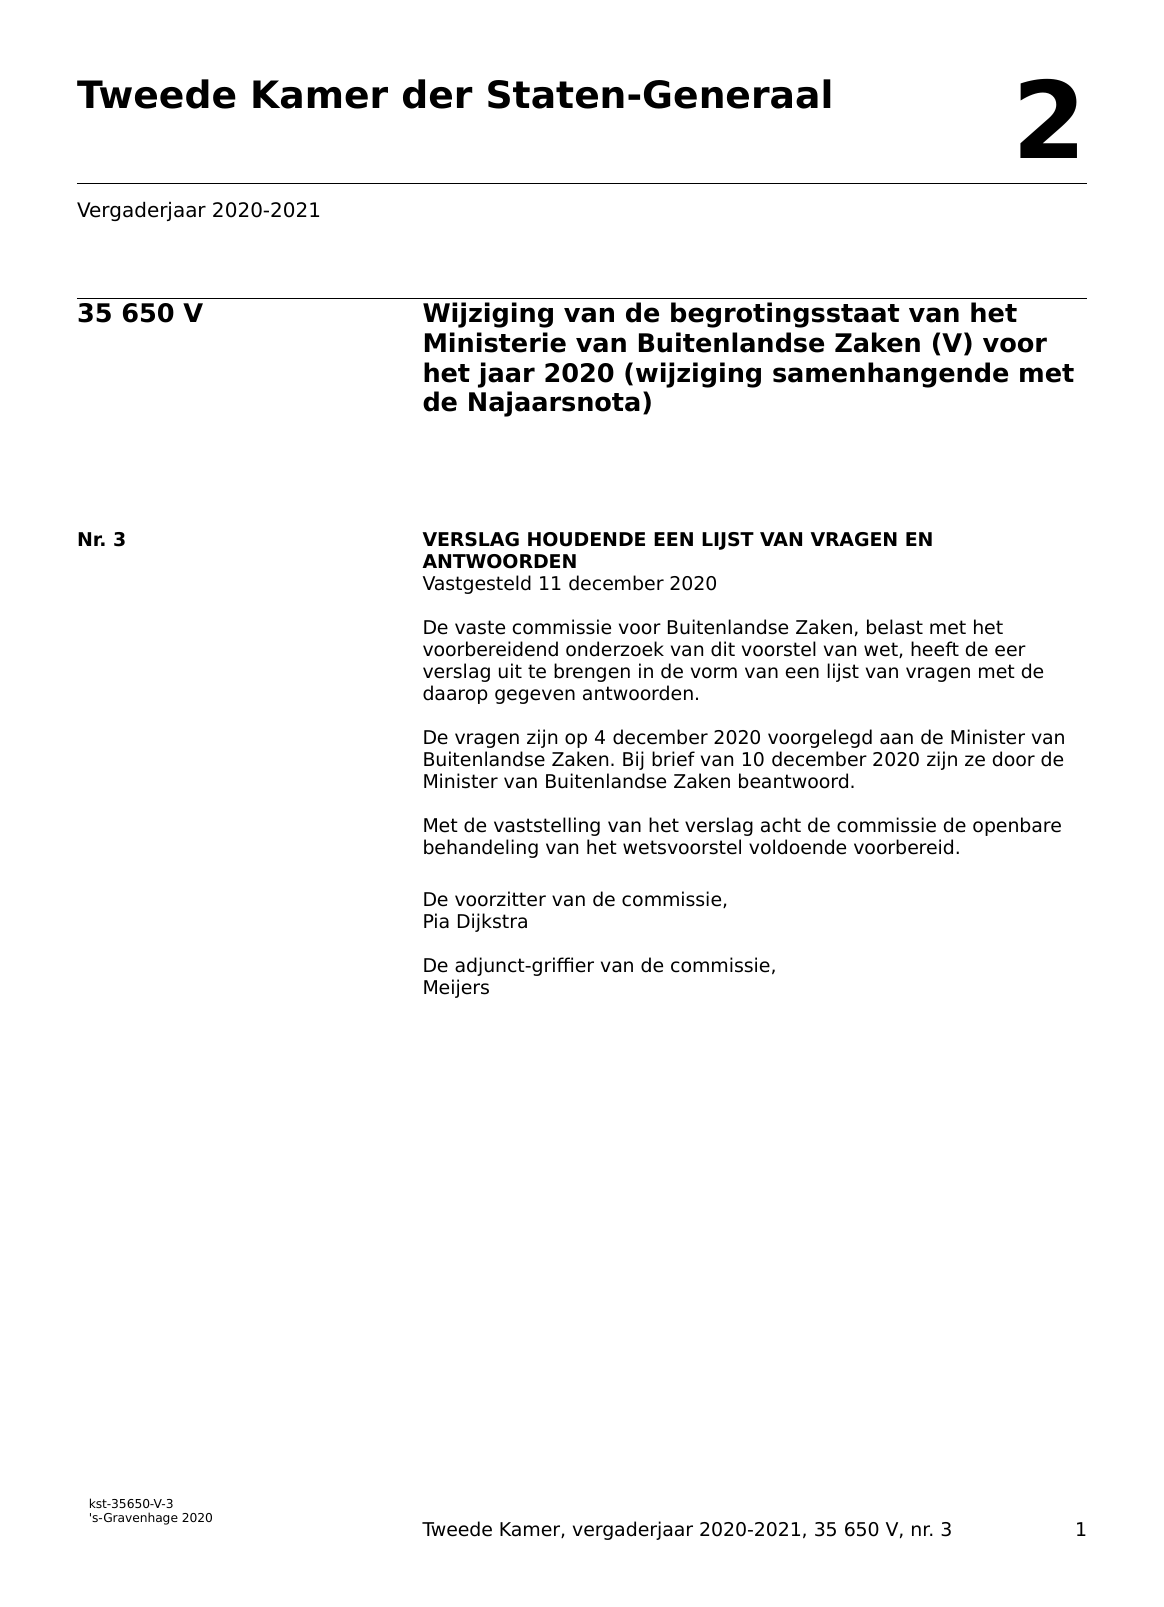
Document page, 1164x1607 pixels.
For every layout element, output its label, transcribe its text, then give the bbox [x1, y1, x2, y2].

text De adjunct-griffier van de commissie, Meijers [422, 955, 1087, 999]
text Vastgesteld 11 december 2020 [422, 573, 1087, 595]
table_header Tweede Kamer der Staten-Generaal [77, 59, 886, 183]
text Met de vaststelling van het verslag acht de commissie de openbare behandeling van het wetsvoorstel voldoende voorbereid. [422, 815, 1087, 859]
subtitle Nr. 3 VERSLAG HOUDENDE EEN LIJST VAN VRAGEN EN ANTWOORDEN [77, 529, 1087, 573]
table_header 2 [886, 59, 1087, 183]
text kst-35650-V-3 [88, 1497, 323, 1511]
text De voorzitter van de commissie, Pia Dijkstra [422, 889, 1087, 933]
text 's-Gravenhage 2020 [88, 1511, 323, 1525]
text De vragen zijn op 4 december 2020 voorgelegd aan de Minister van Buitenlandse Zaken. Bij brief van 10 december 2020 zijn ze door de Minister van Buitenlandse Zaken beantwoord. [422, 727, 1087, 793]
subtitle 35 650 V Wijziging van de begrotingsstaat van het Ministerie van Buitenlandse Zaken (V) voor het jaar 2020 (wijziging samenhangende met de Najaarsnota) [77, 299, 1087, 418]
table_cell Vergaderjaar 2020-2021 [77, 184, 1087, 298]
text De vaste commissie voor Buitenlandse Zaken, belast met het voorbereidend onderzoek van dit voorstel van wet, heeft de eer verslag uit te brengen in de vorm van een lijst van vragen met de daarop gegeven antwoorden. [422, 617, 1087, 705]
